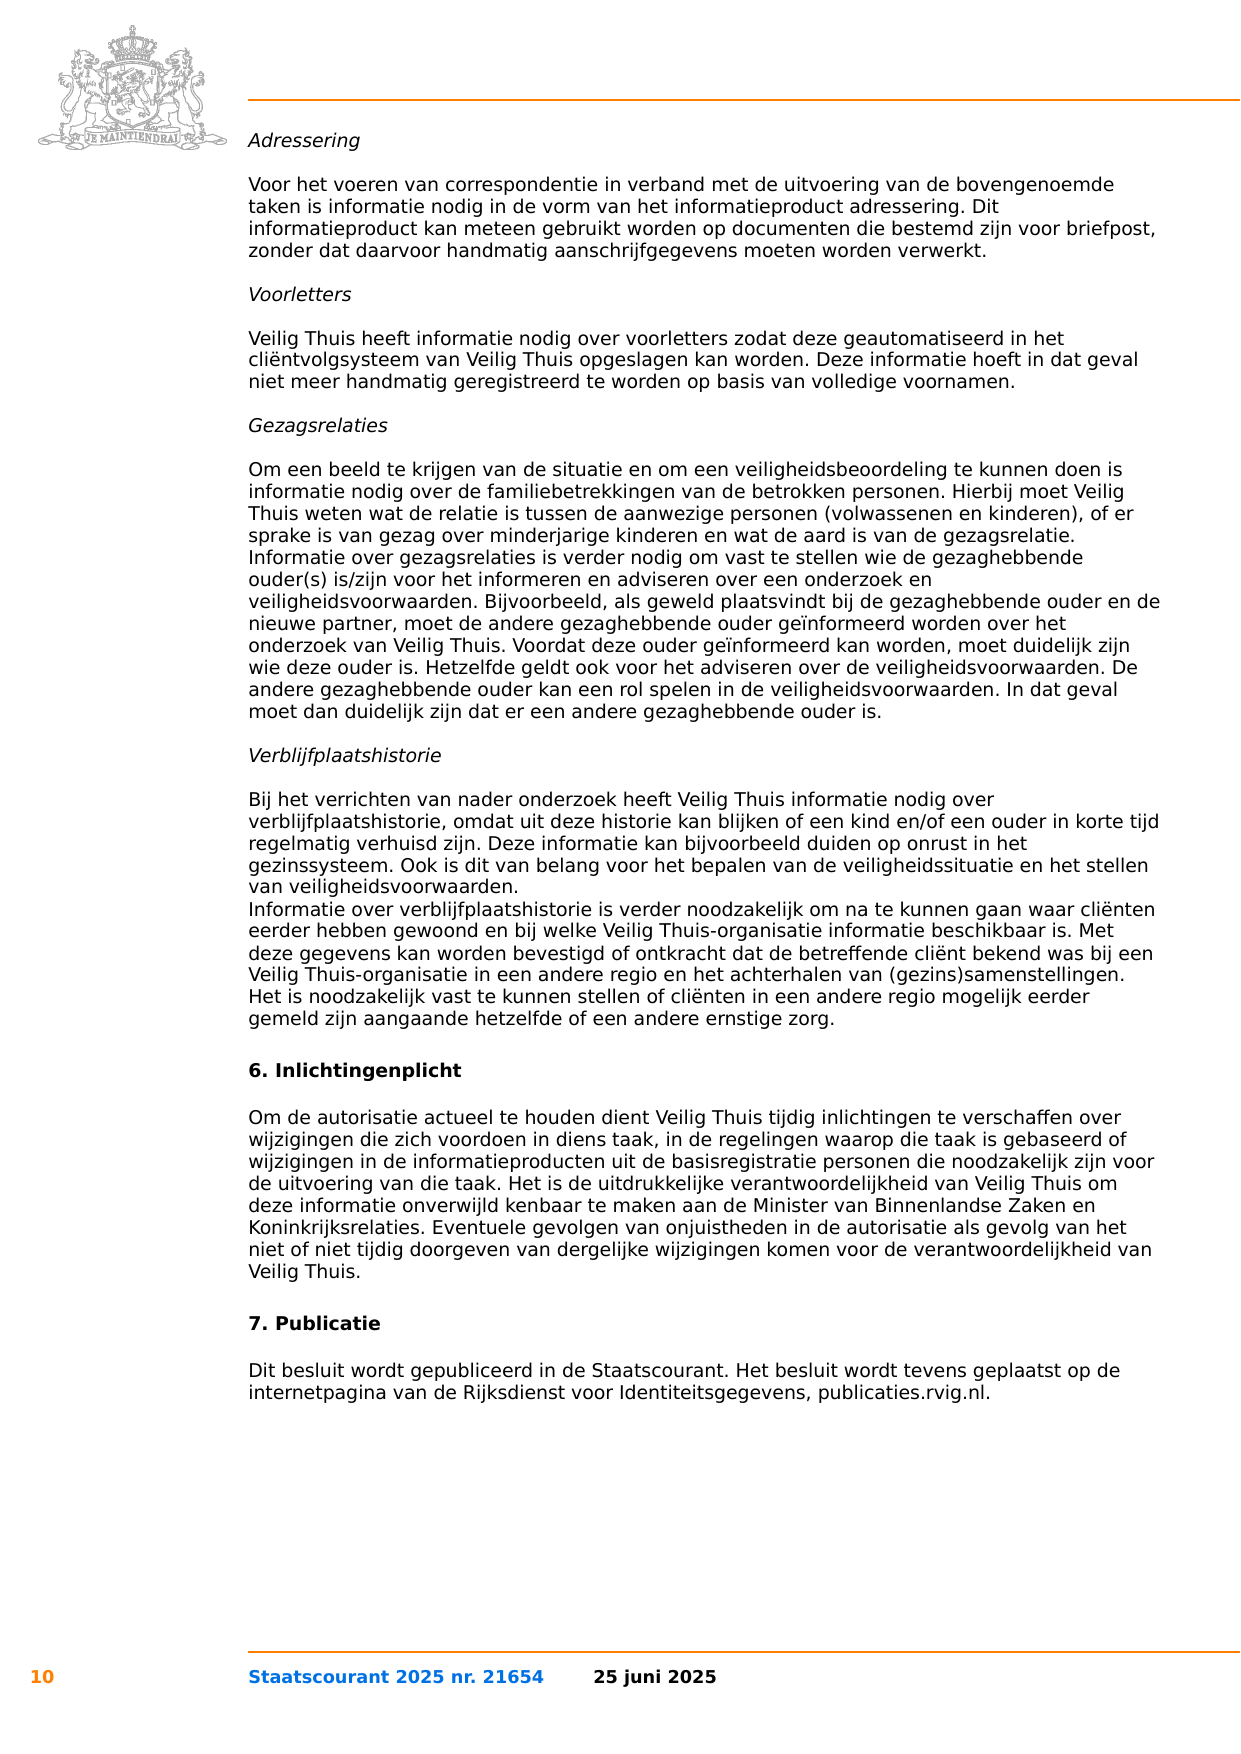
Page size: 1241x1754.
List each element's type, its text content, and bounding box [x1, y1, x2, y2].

subtitle Gezagsrelaties [248, 415, 1163, 437]
subtitle Verblijfplaatshistorie [248, 745, 1163, 767]
subtitle Voorletters [248, 283, 1163, 306]
text Veilig Thuis heeft informatie nodig over voorletters zodat deze geautomatiseerd in het cliëntvolgsysteem van Veilig Thuis opgeslagen kan worden. Deze informatie hoeft in dat geval niet meer handmatig geregistreerd te worden op basis van volledige voornamen. [248, 327, 1163, 393]
text Informatie over verblijfplaatshistorie is verder noodzakelijk om na te kunnen gaan waar cliënten eerder hebben gewoond en bij welke Veilig Thuis-organisatie informatie beschikbaar is. Met deze gegevens kan worden bevestigd of ontkracht dat de betreffende cliënt bekend was bij een Veilig Thuis-organisatie in een andere regio en het achterhalen van (gezins)samenstellingen. Het is noodzakelijk vast te kunnen stellen of cliënten in een andere regio mogelijk eerder gemeld zijn aangaande hetzelfde of een andere ernstige zorg. [248, 898, 1163, 1030]
subtitle 6. Inlichtingenplicht [248, 1060, 1163, 1082]
subtitle 7. Publicatie [248, 1313, 1163, 1335]
text Om de autorisatie actueel te houden dient Veilig Thuis tijdig inlichtingen te verschaffen over wijzigingen die zich voordoen in diens taak, in de regelingen waarop die taak is gebaseerd of wijzigingen in de informatieproducten uit de basisregistratie personen die noodzakelijk zijn voor de uitvoering van die taak. Het is de uitdrukkelijke verantwoordelijkheid van Veilig Thuis om deze informatie onverwijld kenbaar te maken aan de Minister van Binnenlandse Zaken en Koninkrijksrelaties. Eventuele gevolgen van onjuistheden in de autorisatie als gevolg van het niet of niet tijdig doorgeven van dergelijke wijzigingen komen voor de verantwoordelijkheid van Veilig Thuis. [248, 1107, 1163, 1283]
subtitle Adressering [248, 130, 1163, 152]
text Dit besluit wordt gepubliceerd in de Staatscourant. Het besluit wordt tevens geplaatst op de internetpagina van de Rijksdienst voor Identiteitsgegevens, publicaties.rvig.nl. [248, 1360, 1163, 1404]
picture [38, 25, 227, 150]
text Om een beeld te krijgen van de situatie en om een veiligheidsbeoordeling te kunnen doen is informatie nodig over de familiebetrekkingen van de betrokken personen. Hierbij moet Veilig Thuis weten wat de relatie is tussen de aanwezige personen (volwassenen en kinderen), of er sprake is van gezag over minderjarige kinderen en wat de aard is van de gezagsrelatie. Informatie over gezagsrelaties is verder nodig om vast te stellen wie de gezaghebbende ouder(s) is/zijn voor het informeren en adviseren over een onderzoek en veiligheidsvoorwaarden. Bijvoorbeeld, als geweld plaatsvindt bij de gezaghebbende ouder en de nieuwe partner, moet de andere gezaghebbende ouder geïnformeerd worden over het onderzoek van Veilig Thuis. Voordat deze ouder geïnformeerd kan worden, moet duidelijk zijn wie deze ouder is. Hetzelfde geldt ook voor het adviseren over de veiligheidsvoorwaarden. De andere gezaghebbende ouder kan een rol spelen in de veiligheidsvoorwaarden. In dat geval moet dan duidelijk zijn dat er een andere gezaghebbende ouder is. [248, 459, 1163, 723]
text Voor het voeren van correspondentie in verband met de uitvoering van de bovengenoemde taken is informatie nodig in de vorm van het informatieproduct adressering. Dit informatieproduct kan meteen gebruikt worden op documenten die bestemd zijn voor briefpost, zonder dat daarvoor handmatig aanschrijfgegevens moeten worden verwerkt. [248, 174, 1163, 262]
text Bij het verrichten van nader onderzoek heeft Veilig Thuis informatie nodig over verblijfplaatshistorie, omdat uit deze historie kan blijken of een kind en/of een ouder in korte tijd regelmatig verhuisd zijn. Deze informatie kan bijvoorbeeld duiden op onrust in het gezinssysteem. Ook is dit van belang voor het bepalen van de veiligheidssituatie en het stellen van veiligheidsvoorwaarden. [248, 788, 1163, 898]
